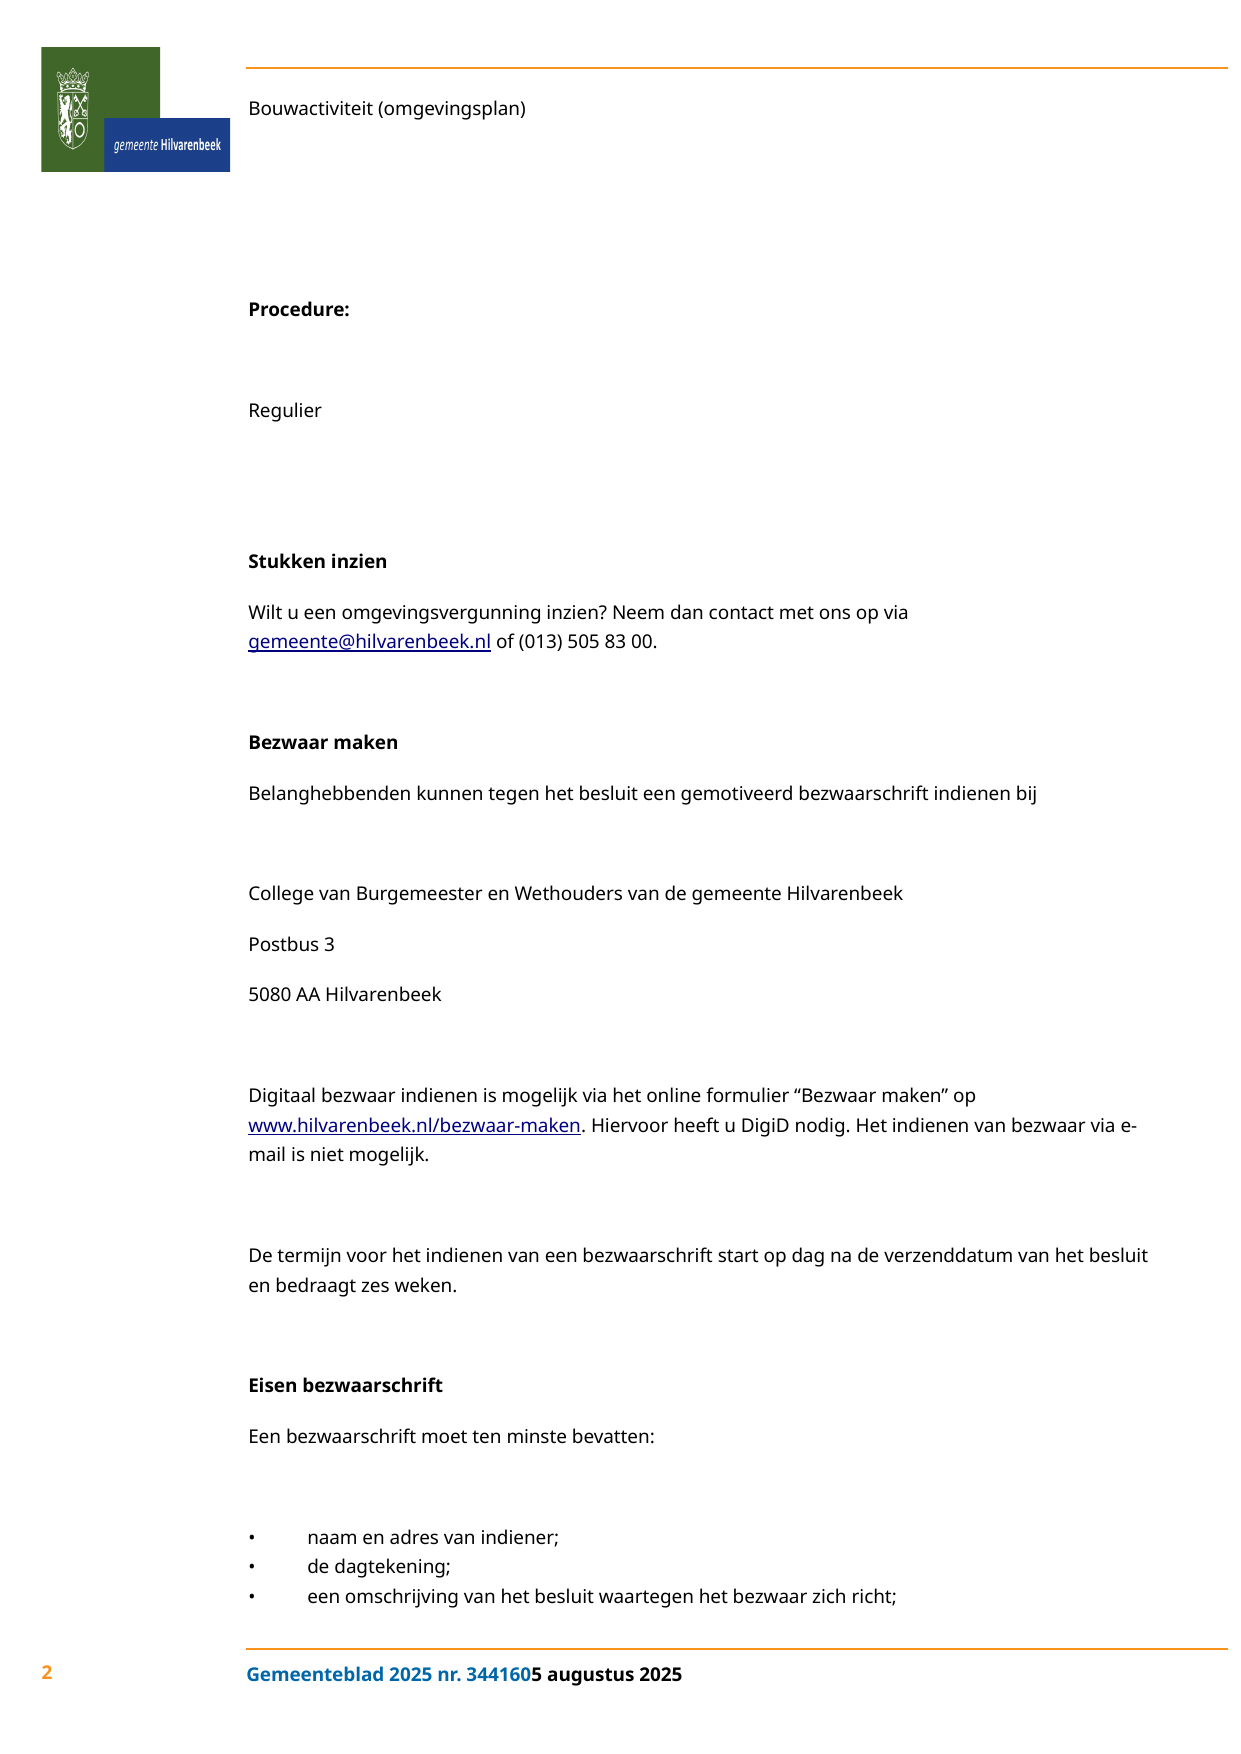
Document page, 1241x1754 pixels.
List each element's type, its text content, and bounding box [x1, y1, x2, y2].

text Regulier [248, 397, 1152, 423]
text De termijn voor het indienen van een bezwaarschrift start op dag na de verzenddatum van het besluit en bedraagt zes weken. [248, 1242, 1152, 1298]
text Digitaal bezwaar indienen is mogelijk via het online formulier “Bezwaar maken” op www.hilvarenbeek.nl/bezwaar-maken. Hiervoor heeft u DigiD nodig. Het indienen van bezwaar via e-mail is niet mogelijk. [248, 1082, 1152, 1167]
picture [41, 47, 231, 172]
list een omschrijving van het besluit waartegen het bezwaar zich richt; [248, 1583, 1152, 1609]
text Eisen bezwaarschrift [248, 1373, 1152, 1398]
text Bouwactiviteit (omgevingsplan) [248, 95, 1152, 121]
text 5080 AA Hilvarenbeek [248, 981, 1152, 1007]
list de dagtekening; [248, 1553, 1152, 1579]
text Belanghebbenden kunnen tegen het besluit een gemotiveerd bezwaarschrift indienen bij [248, 780, 1152, 806]
text Een bezwaarschrift moet ten minste bevatten: [248, 1423, 1152, 1449]
list naam en adres van indiener; [248, 1524, 1152, 1550]
text Stukken inzien [248, 548, 1152, 574]
text Procedure: [248, 296, 1152, 322]
text College van Burgemeester en Wethouders van de gemeente Hilvarenbeek [248, 881, 1152, 906]
text Wilt u een omgevingsvergunning inzien? Neem dan contact met ons op via gemeente@hilvarenbeek.nl of (013) 505 83 00. [248, 599, 1152, 654]
text Postbus 3 [248, 931, 1152, 957]
text Bezwaar maken [248, 729, 1152, 755]
